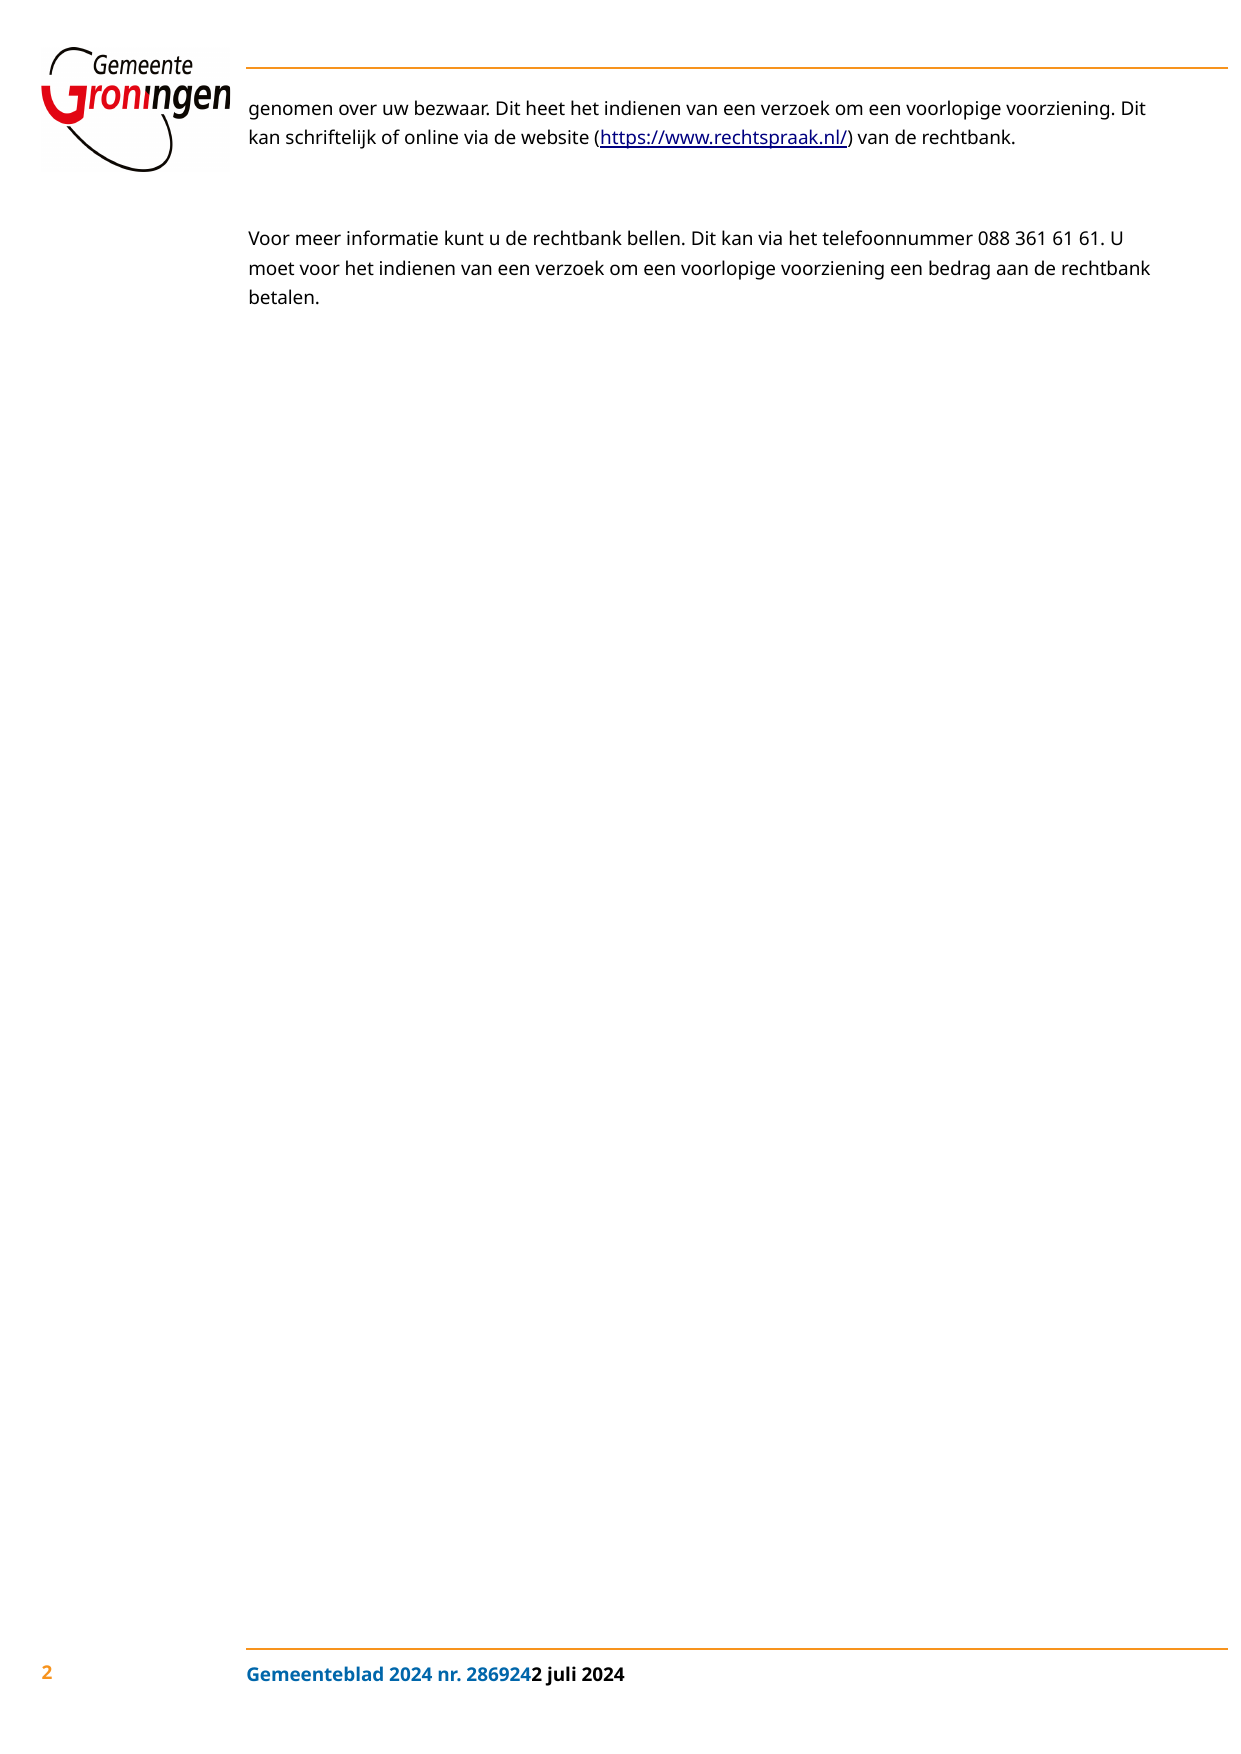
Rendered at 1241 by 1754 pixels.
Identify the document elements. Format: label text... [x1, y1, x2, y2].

text Voor meer informatie kunt u de rechtbank bellen. Dit kan via het telefoonnummer 088 361 61 61. U moet voor het indienen van een verzoek om een voorlopige voorziening een bedrag aan de rechtbank betalen. [248, 225, 1152, 310]
picture [41, 47, 231, 172]
text genomen over uw bezwaar. Dit heet het indienen van een verzoek om een voorlopige voorziening. Dit kan schriftelijk of online via de website (https://www.rechtspraak.nl/) van de rechtbank. [248, 95, 1152, 150]
